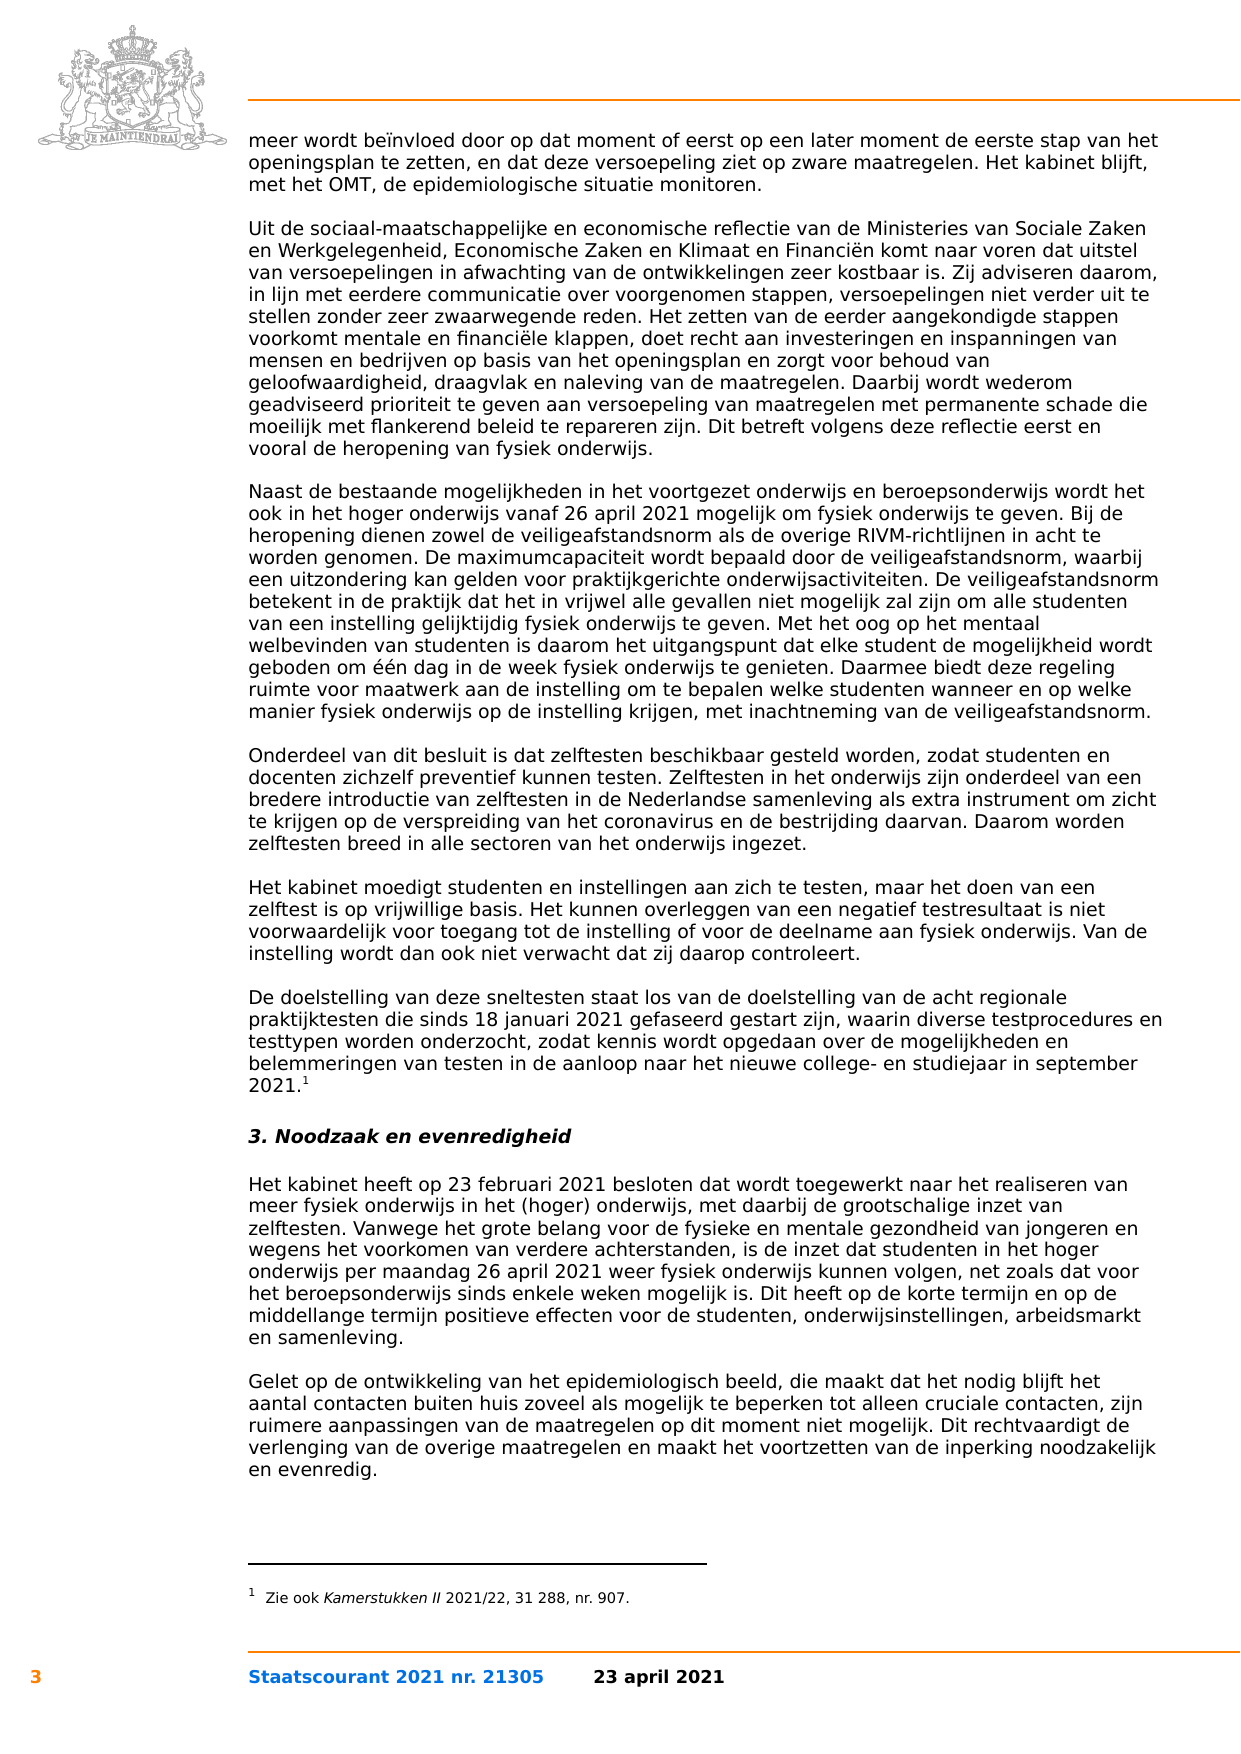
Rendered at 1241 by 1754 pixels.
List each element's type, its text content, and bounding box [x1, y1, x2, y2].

text Zie ook Kamerstukken II 2021/22, 31 288, nr. 907. [248, 1586, 1163, 1608]
subtitle 3. Noodzaak en evenredigheid [248, 1126, 1163, 1148]
text De doelstelling van deze sneltesten staat los van de doelstelling van de acht regionale praktijktesten die sinds 18 januari 2021 gefaseerd gestart zijn, waarin diverse testprocedures en testtypen worden onderzocht, zodat kennis wordt opgedaan over de mogelijkheden en belemmeringen van testen in de aanloop naar het nieuwe college- en studiejaar in september 2021. [248, 987, 1163, 1096]
picture [38, 25, 227, 150]
text Naast de bestaande mogelijkheden in het voortgezet onderwijs en beroepsonderwijs wordt het ook in het hoger onderwijs vanaf 26 april 2021 mogelijk om fysiek onderwijs te geven. Bij de heropening dienen zowel de veiligeafstandsnorm als de overige RIVM-richtlijnen in acht te worden genomen. De maximumcapaciteit wordt bepaald door de veiligeafstandsnorm, waarbij een uitzondering kan gelden voor praktijkgerichte onderwijsactiviteiten. De veiligeafstandsnorm betekent in de praktijk dat het in vrijwel alle gevallen niet mogelijk zal zijn om alle studenten van een instelling gelijktijdig fysiek onderwijs te geven. Met het oog op het mentaal welbevinden van studenten is daarom het uitgangspunt dat elke student de mogelijkheid wordt geboden om één dag in de week fysiek onderwijs te genieten. Daarmee biedt deze regeling ruimte voor maatwerk aan de instelling om te bepalen welke studenten wanneer en op welke manier fysiek onderwijs op de instelling krijgen, met inachtneming van de veiligeafstandsnorm. [248, 481, 1163, 723]
text Het kabinet moedigt studenten en instellingen aan zich te testen, maar het doen van een zelftest is op vrijwillige basis. Het kunnen overleggen van een negatief testresultaat is niet voorwaardelijk voor toegang tot de instelling of voor de deelname aan fysiek onderwijs. Van de instelling wordt dan ook niet verwacht dat zij daarop controleert. [248, 877, 1163, 965]
text Het kabinet heeft op 23 februari 2021 besloten dat wordt toegewerkt naar het realiseren van meer fysiek onderwijs in het (hoger) onderwijs, met daarbij de grootschalige inzet van zelftesten. Vanwege het grote belang voor de fysieke en mentale gezondheid van jongeren en wegens het voorkomen van verdere achterstanden, is de inzet dat studenten in het hoger onderwijs per maandag 26 april 2021 weer fysiek onderwijs kunnen volgen, net zoals dat voor het beroepsonderwijs sinds enkele weken mogelijk is. Dit heeft op de korte termijn en op de middellange termijn positieve effecten voor de studenten, onderwijsinstellingen, arbeidsmarkt en samenleving. [248, 1173, 1163, 1349]
text Onderdeel van dit besluit is dat zelftesten beschikbaar gesteld worden, zodat studenten en docenten zichzelf preventief kunnen testen. Zelftesten in het onderwijs zijn onderdeel van een bredere introductie van zelftesten in de Nederlandse samenleving als extra instrument om zicht te krijgen op de verspreiding van het coronavirus en de bestrijding daarvan. Daarom worden zelftesten breed in alle sectoren van het onderwijs ingezet. [248, 745, 1163, 855]
text meer wordt beïnvloed door op dat moment of eerst op een later moment de eerste stap van het openingsplan te zetten, en dat deze versoepeling ziet op zware maatregelen. Het kabinet blijft, met het OMT, de epidemiologische situatie monitoren. [248, 130, 1163, 196]
text Uit de sociaal-maatschappelijke en economische reflectie van de Ministeries van Sociale Zaken en Werkgelegenheid, Economische Zaken en Klimaat en Financiën komt naar voren dat uitstel van versoepelingen in afwachting van de ontwikkelingen zeer kostbaar is. Zij adviseren daarom, in lijn met eerdere communicatie over voorgenomen stappen, versoepelingen niet verder uit te stellen zonder zeer zwaarwegende reden. Het zetten van de eerder aangekondigde stappen voorkomt mentale en financiële klappen, doet recht aan investeringen en inspanningen van mensen en bedrijven op basis van het openingsplan en zorgt voor behoud van geloofwaardigheid, draagvlak en naleving van de maatregelen. Daarbij wordt wederom geadviseerd prioriteit te geven aan versoepeling van maatregelen met permanente schade die moeilijk met flankerend beleid te repareren zijn. Dit betreft volgens deze reflectie eerst en vooral de heropening van fysiek onderwijs. [248, 218, 1163, 459]
text Gelet op de ontwikkeling van het epidemiologisch beeld, die maakt dat het nodig blijft het aantal contacten buiten huis zoveel als mogelijk te beperken tot alleen cruciale contacten, zijn ruimere aanpassingen van de maatregelen op dit moment niet mogelijk. Dit rechtvaardigt de verlenging van de overige maatregelen en maakt het voortzetten van de inperking noodzakelijk en evenredig. [248, 1371, 1163, 1481]
